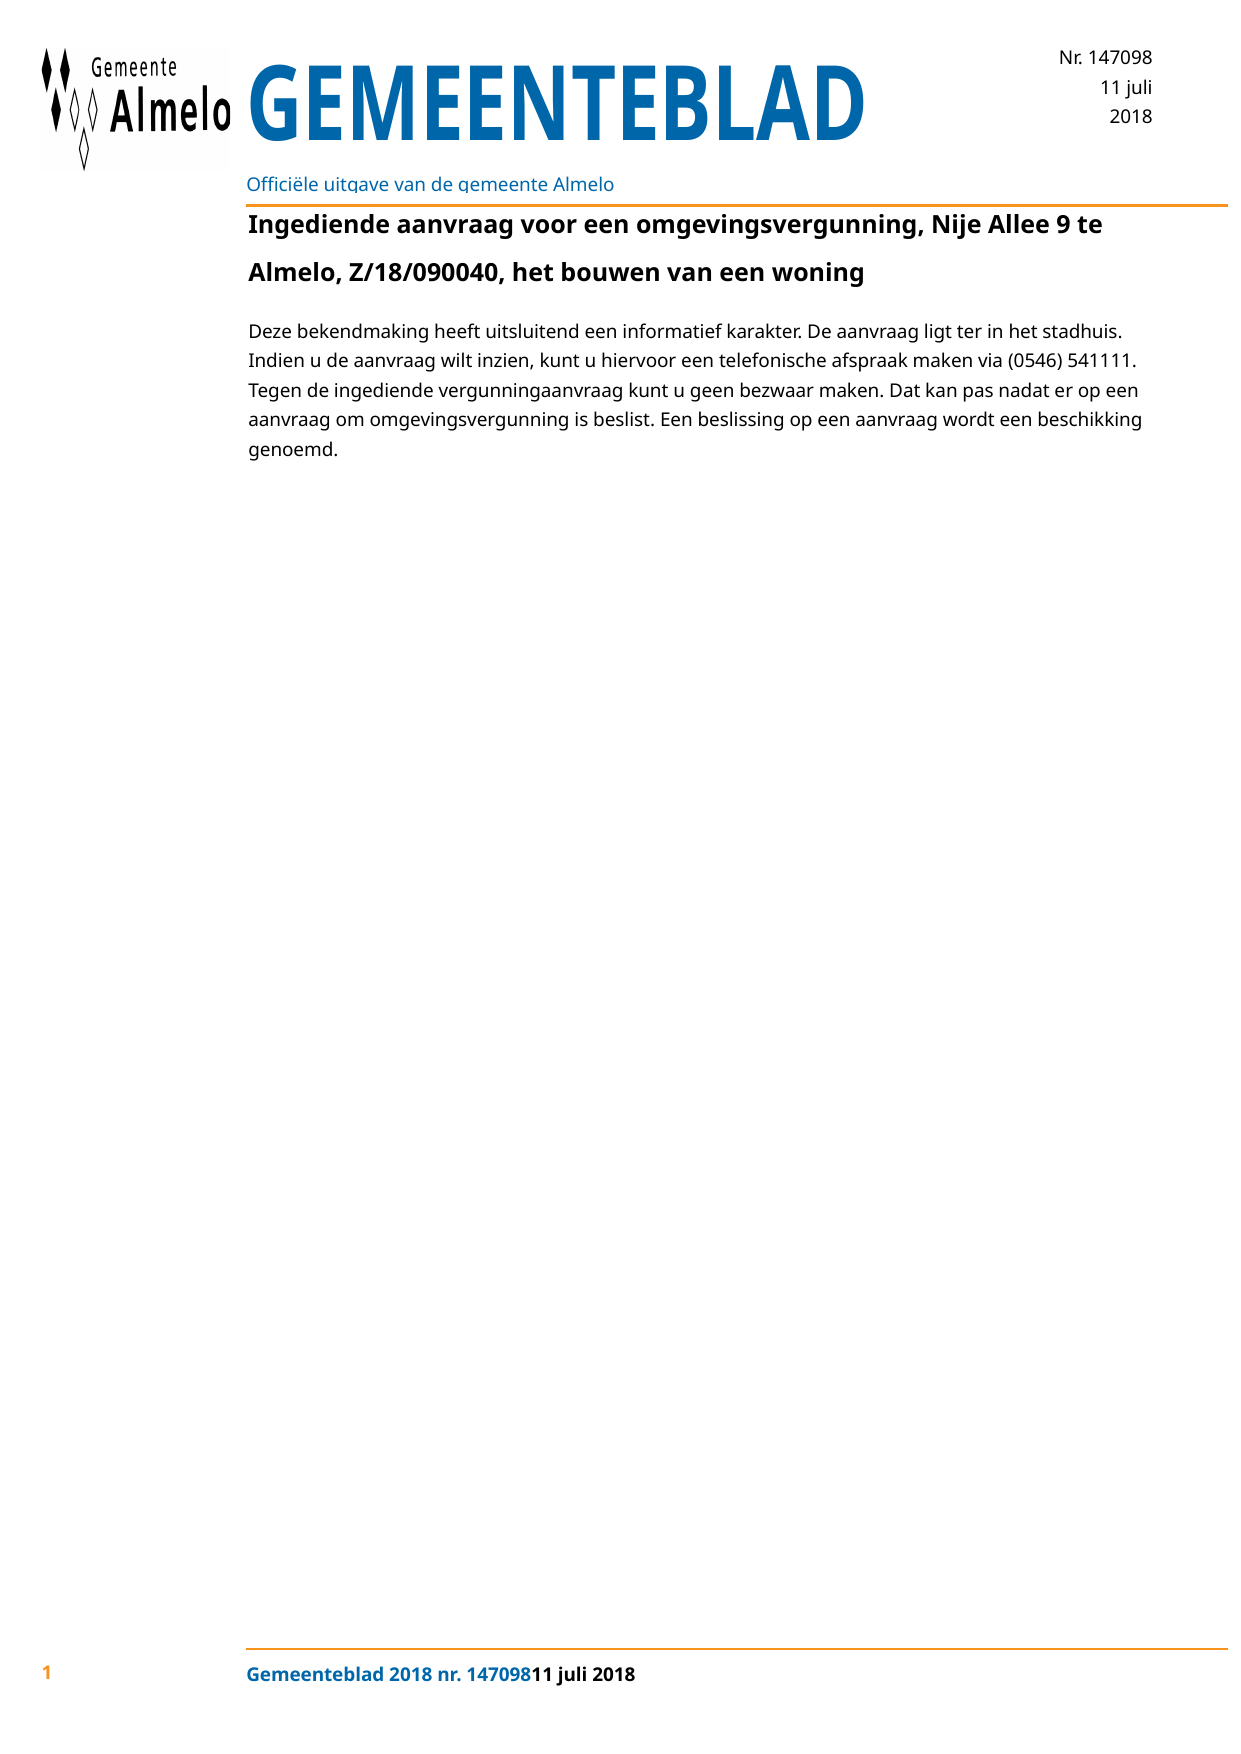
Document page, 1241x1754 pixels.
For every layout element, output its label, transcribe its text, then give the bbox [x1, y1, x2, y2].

text Deze bekendmaking heeft uitsluitend een informatief karakter. De aanvraag ligt ter in het stadhuis. Indien u de aanvraag wilt inzien, kunt u hiervoor een telefonische afspraak maken via (0546) 541111. Tegen de ingediende vergunningaanvraag kunt u geen bezwaar maken. Dat kan pas nadat er op een aanvraag om omgevingsvergunning is beslist. Een beslissing op een aanvraag wordt een beschikking genoemd. [248, 318, 1152, 462]
text Ingediende aanvraag voor een omgevingsvergunning, Nije Allee 9 te Almelo, Z/18/090040, het bouwen van een woning [248, 207, 1152, 288]
picture [41, 47, 231, 172]
